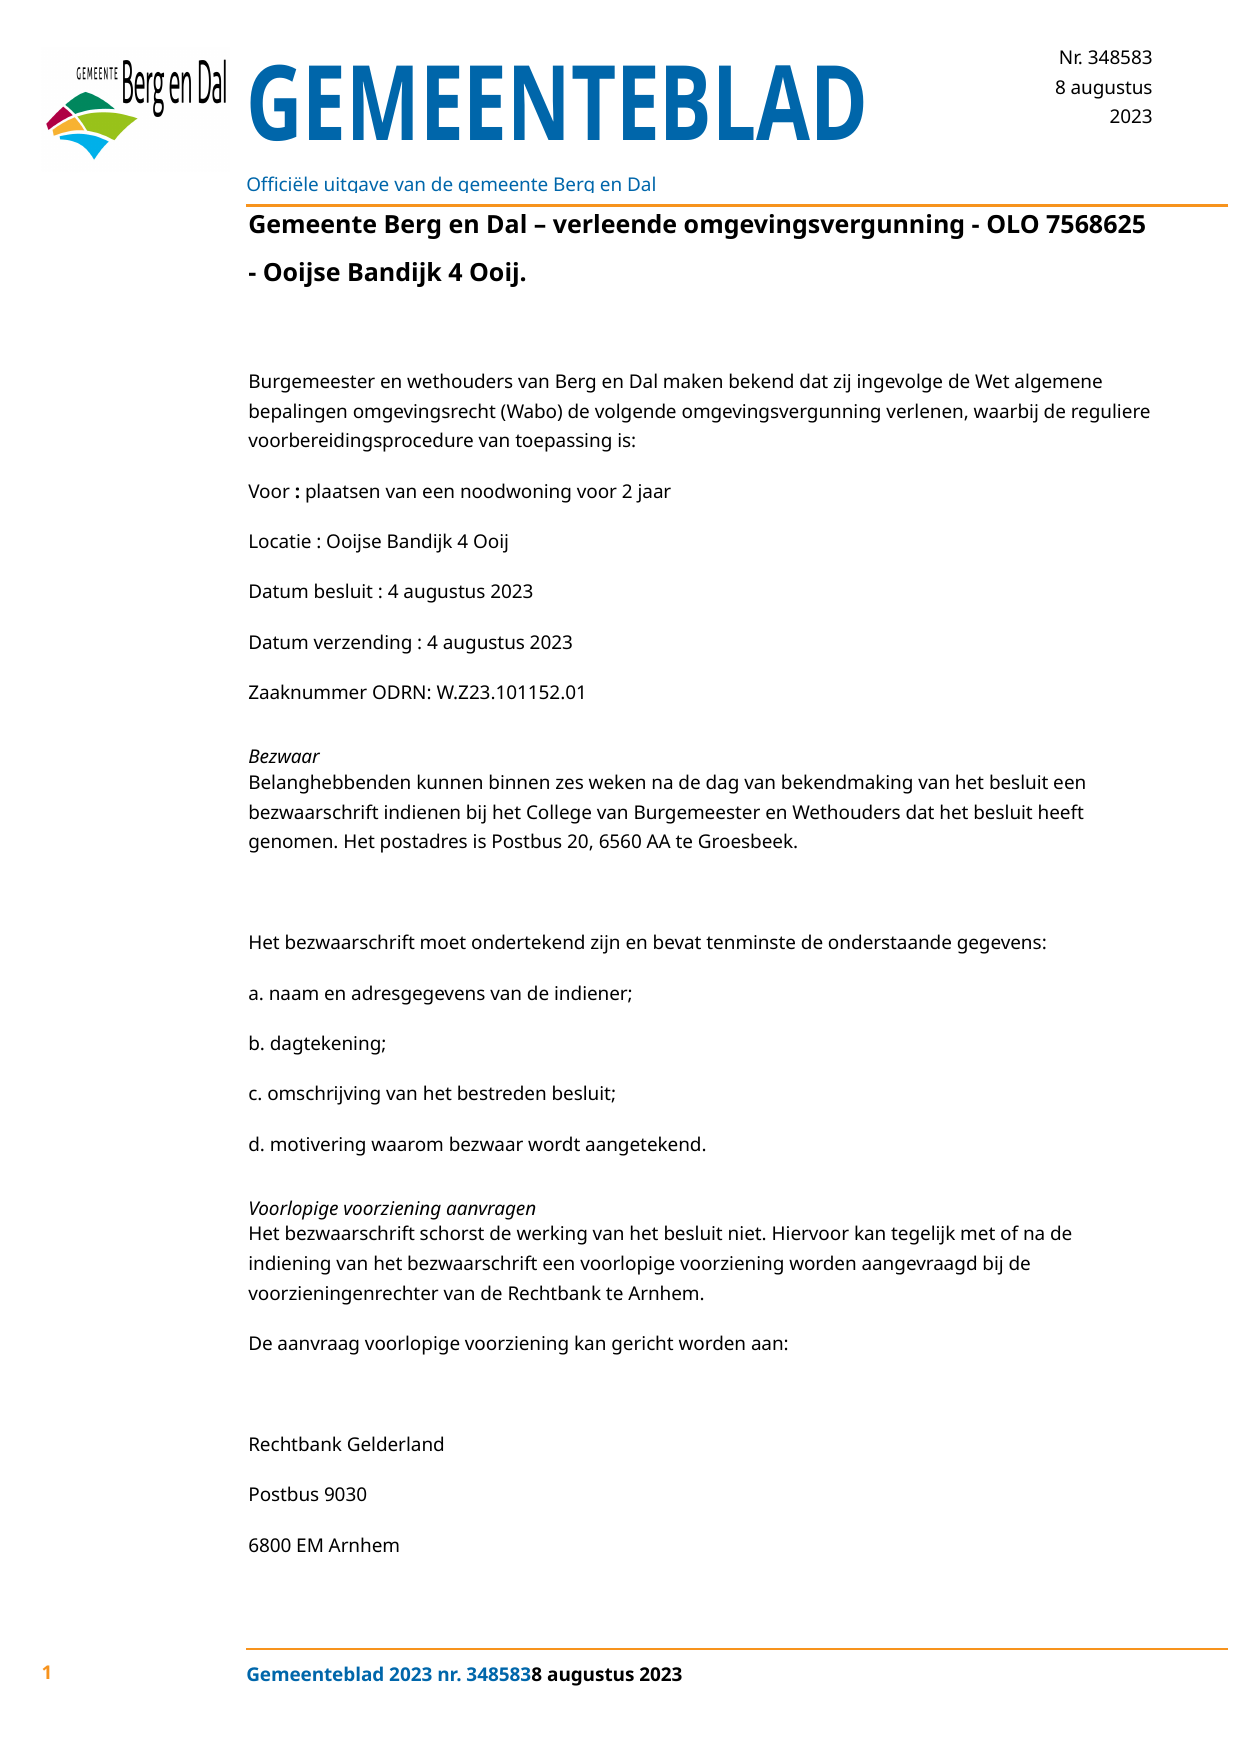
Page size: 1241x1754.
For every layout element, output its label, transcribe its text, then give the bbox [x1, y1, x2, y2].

text Belanghebbenden kunnen binnen zes weken na de dag van bekendmaking van het besluit een bezwaarschrift indienen bij het College van Burgemeester en Wethouders dat het besluit heeft genomen. Het postadres is Postbus 20, 6560 AA te Groesbeek. [248, 769, 1152, 854]
text a. naam en adresgegevens van de indiener; [248, 980, 1152, 1005]
text b. dagtekening; [248, 1030, 1152, 1056]
text 6800 EM Arnhem [248, 1532, 1152, 1558]
text Voor : plaatsen van een noodwoning voor 2 jaar [248, 478, 1152, 504]
text Het bezwaarschrift schorst de werking van het besluit niet. Hiervoor kan tegelijk met of na de indiening van het bezwaarschrift een voorlopige voorziening worden aangevraagd bij de voorzieningenrechter van de Rechtbank te Arnhem. [248, 1221, 1152, 1306]
text Locatie : Ooijse Bandijk 4 Ooij [248, 528, 1152, 554]
text Rechtbank Gelderland [248, 1431, 1152, 1457]
text Gemeente Berg en Dal – verleende omgevingsvergunning - OLO 7568625 - Ooijse Bandijk 4 Ooij. [248, 207, 1152, 288]
picture [41, 47, 231, 172]
text Zaaknummer ODRN: W.Z23.101152.01 [248, 679, 1152, 705]
text Het bezwaarschrift moet ondertekend zijn en bevat tenminste de onderstaande gegevens: [248, 929, 1152, 955]
text d. motivering waarom bezwaar wordt aangetekend. [248, 1131, 1152, 1157]
text De aanvraag voorlopige voorziening kan gericht worden aan: [248, 1330, 1152, 1356]
text Burgemeester en wethouders van Berg en Dal maken bekend dat zij ingevolge de Wet algemene bepalingen omgevingsrecht (Wabo) de volgende omgevingsvergunning verlenen, waarbij de reguliere voorbereidingsprocedure van toepassing is: [248, 368, 1152, 453]
text Datum verzending : 4 augustus 2023 [248, 629, 1152, 655]
text Voorlopige voorziening aanvragen [248, 1195, 1152, 1221]
text Bezwaar [248, 743, 1152, 769]
text Datum besluit : 4 augustus 2023 [248, 579, 1152, 604]
text Postbus 9030 [248, 1481, 1152, 1507]
text c. omschrijving van het bestreden besluit; [248, 1081, 1152, 1106]
